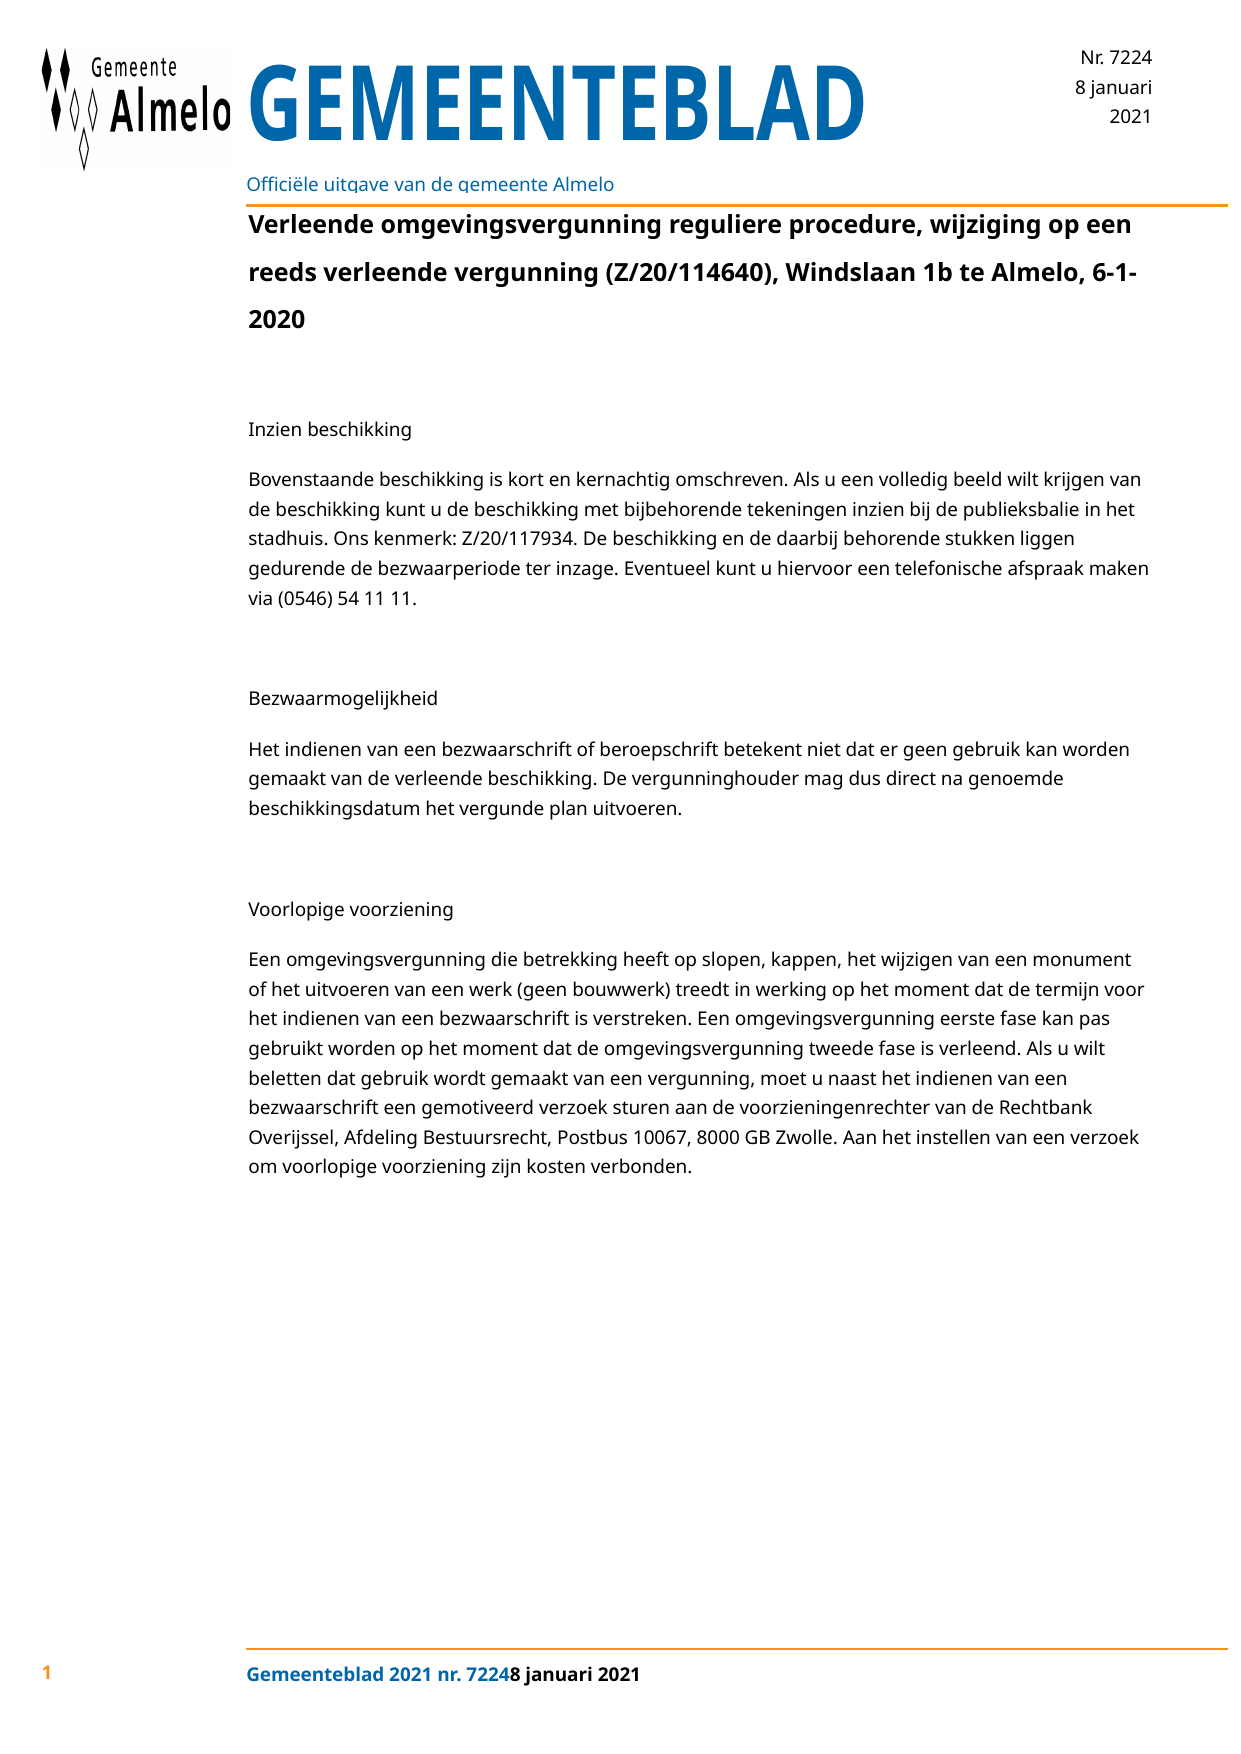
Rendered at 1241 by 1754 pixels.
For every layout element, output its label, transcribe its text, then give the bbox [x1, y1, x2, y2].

picture [41, 47, 231, 172]
text Een omgevingsvergunning die betrekking heeft op slopen, kappen, het wijzigen van een monument of het uitvoeren van een werk (geen bouwwerk) treedt in werking op het moment dat de termijn voor het indienen van een bezwaarschrift is verstreken. Een omgevingsvergunning eerste fase kan pas gebruikt worden op het moment dat de omgevingsvergunning tweede fase is verleend. Als u wilt beletten dat gebruik wordt gemaakt van een vergunning, moet u naast het indienen van een bezwaarschrift een gemotiveerd verzoek sturen aan de voorzieningenrechter van de Rechtbank Overijssel, Afdeling Bestuursrecht, Postbus 10067, 8000 GB Zwolle. Aan het instellen van een verzoek om voorlopige voorziening zijn kosten verbonden. [248, 946, 1152, 1179]
text Inzien beschikking [248, 416, 1152, 442]
text Voorlopige voorziening [248, 896, 1152, 922]
text Bezwaarmogelijkheid [248, 686, 1152, 711]
text Verleende omgevingsvergunning reguliere procedure, wijziging op een reeds verleende vergunning (Z/20/114640), Windslaan 1b te Almelo, 6-1-2020 [248, 207, 1152, 336]
text Het indienen van een bezwaarschrift of beroepschrift betekent niet dat er geen gebruik kan worden gemaakt van de verleende beschikking. De vergunninghouder mag dus direct na genoemde beschikkingsdatum het vergunde plan uitvoeren. [248, 736, 1152, 821]
text Bovenstaande beschikking is kort en kernachtig omschreven. Als u een volledig beeld wilt krijgen van de beschikking kunt u de beschikking met bijbehorende tekeningen inzien bij de publieksbalie in het stadhuis. Ons kenmerk: Z/20/117934. De beschikking en de daarbij behorende stukken liggen gedurende de bezwaarperiode ter inzage. Eventueel kunt u hiervoor een telefonische afspraak maken via (0546) 54 11 11. [248, 466, 1152, 610]
